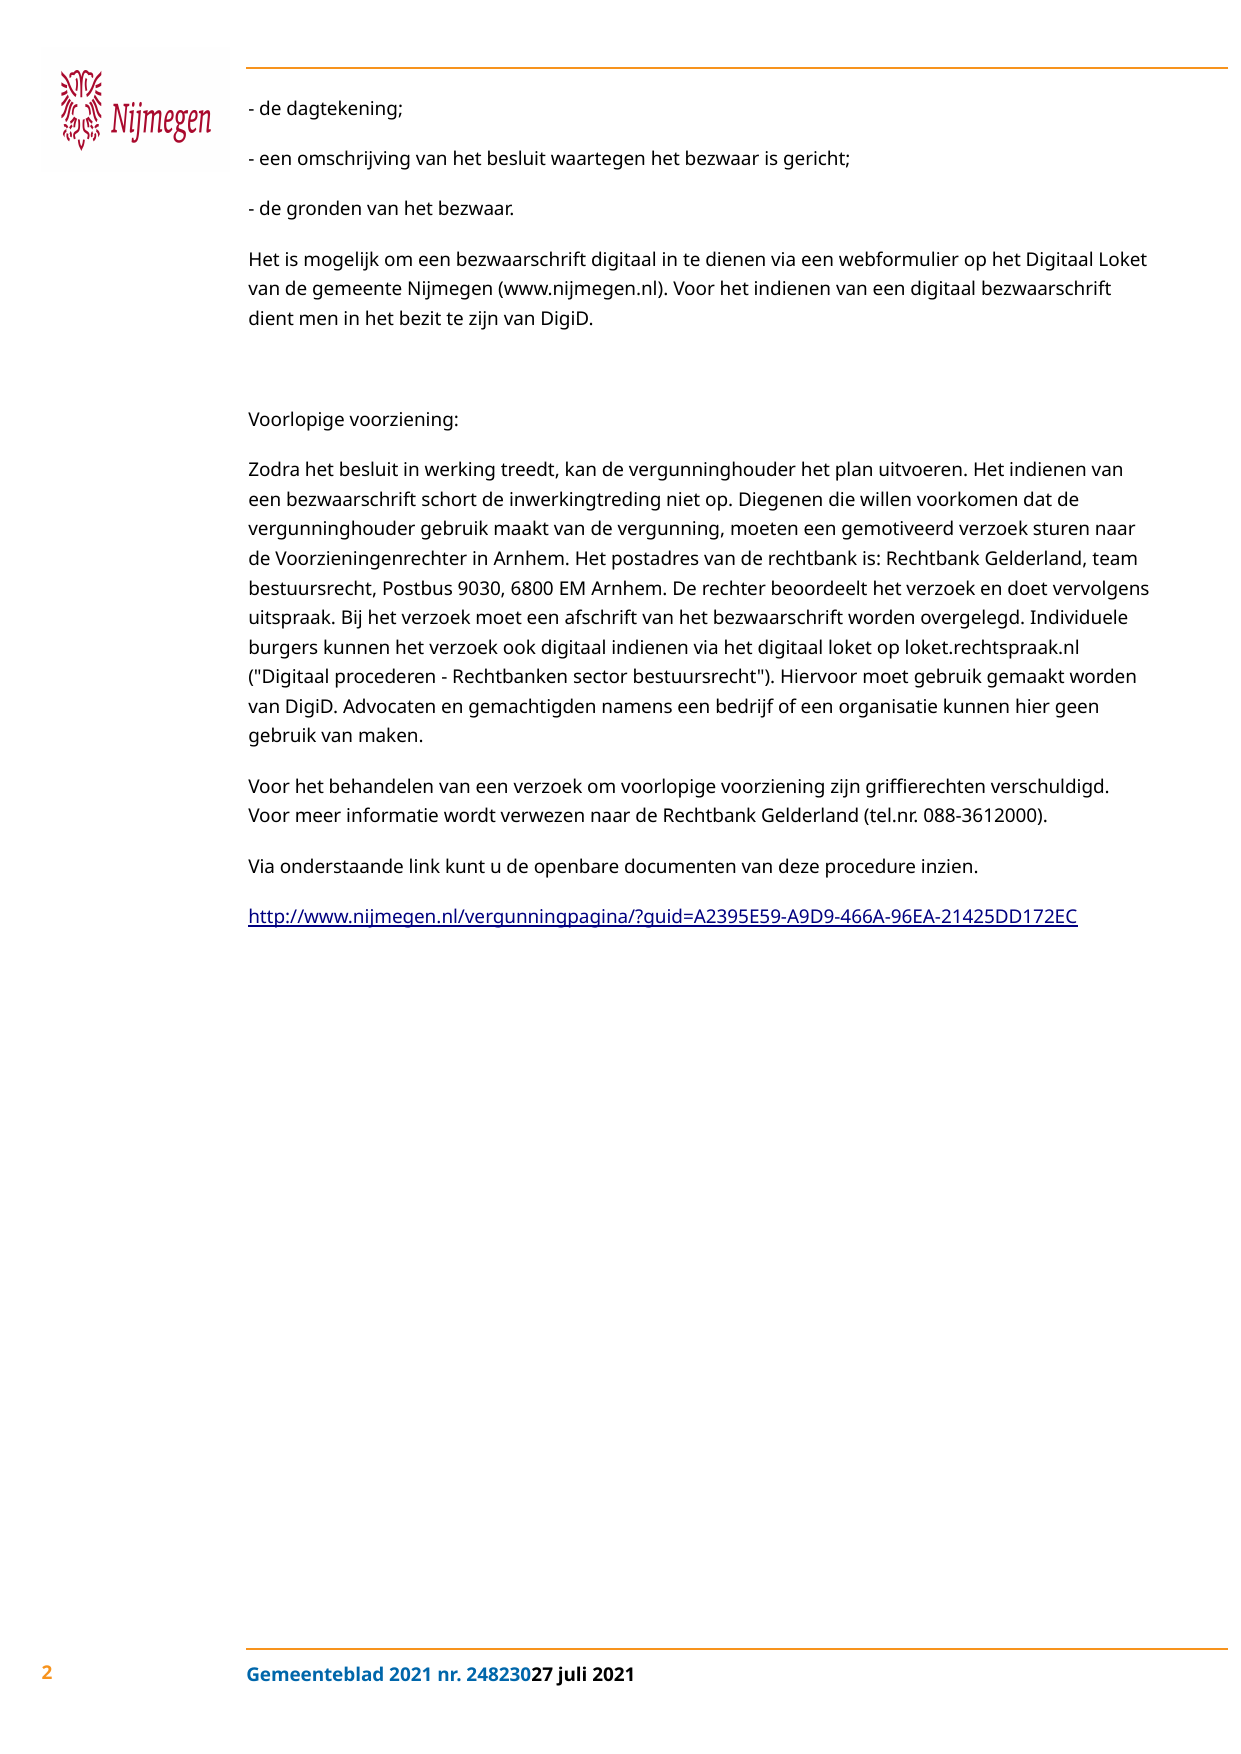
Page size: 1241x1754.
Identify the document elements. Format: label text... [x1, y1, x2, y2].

text Via onderstaande link kunt u de openbare documenten van deze procedure inzien. [248, 853, 1152, 879]
text - de gronden van het bezwaar. [248, 196, 1152, 221]
text Het is mogelijk om een bezwaarschrift digitaal in te dienen via een webformulier op het Digitaal Loket van de gemeente Nijmegen (www.nijmegen.nl). Voor het indienen van een digitaal bezwaarschrift dient men in het bezit te zijn van DigiD. [248, 246, 1152, 331]
text http://www.nijmegen.nl/vergunningpagina/?guid=A2395E59-A9D9-466A-96EA-21425DD172EC [248, 903, 1152, 929]
text - de dagtekening; [248, 95, 1152, 121]
text Zodra het besluit in werking treedt, kan de vergunninghouder het plan uitvoeren. Het indienen van een bezwaarschrift schort de inwerkingtreding niet op. Diegenen die willen voorkomen dat de vergunninghouder gebruik maakt van de vergunning, moeten een gemotiveerd verzoek sturen naar de Voorzieningenrechter in Arnhem. Het postadres van de rechtbank is: Rechtbank Gelderland, team bestuursrecht, Postbus 9030, 6800 EM Arnhem. De rechter beoordeelt het verzoek en doet vervolgens uitspraak. Bij het verzoek moet een afschrift van het bezwaarschrift worden overgelegd. Individuele burgers kunnen het verzoek ook digitaal indienen via het digitaal loket op loket.rechtspraak.nl ("Digitaal procederen - Rechtbanken sector bestuursrecht"). Hiervoor moet gebruik gemaakt worden van DigiD. Advocaten en gemachtigden namens een bedrijf of een organisatie kunnen hier geen gebruik van maken. [248, 456, 1152, 748]
text Voor het behandelen van een verzoek om voorlopige voorziening zijn griffierechten verschuldigd. Voor meer informatie wordt verwezen naar de Rechtbank Gelderland (tel.nr. 088-3612000). [248, 773, 1152, 828]
text Voorlopige voorziening: [248, 406, 1152, 432]
picture [41, 47, 231, 172]
text - een omschrijving van het besluit waartegen het bezwaar is gericht; [248, 145, 1152, 171]
